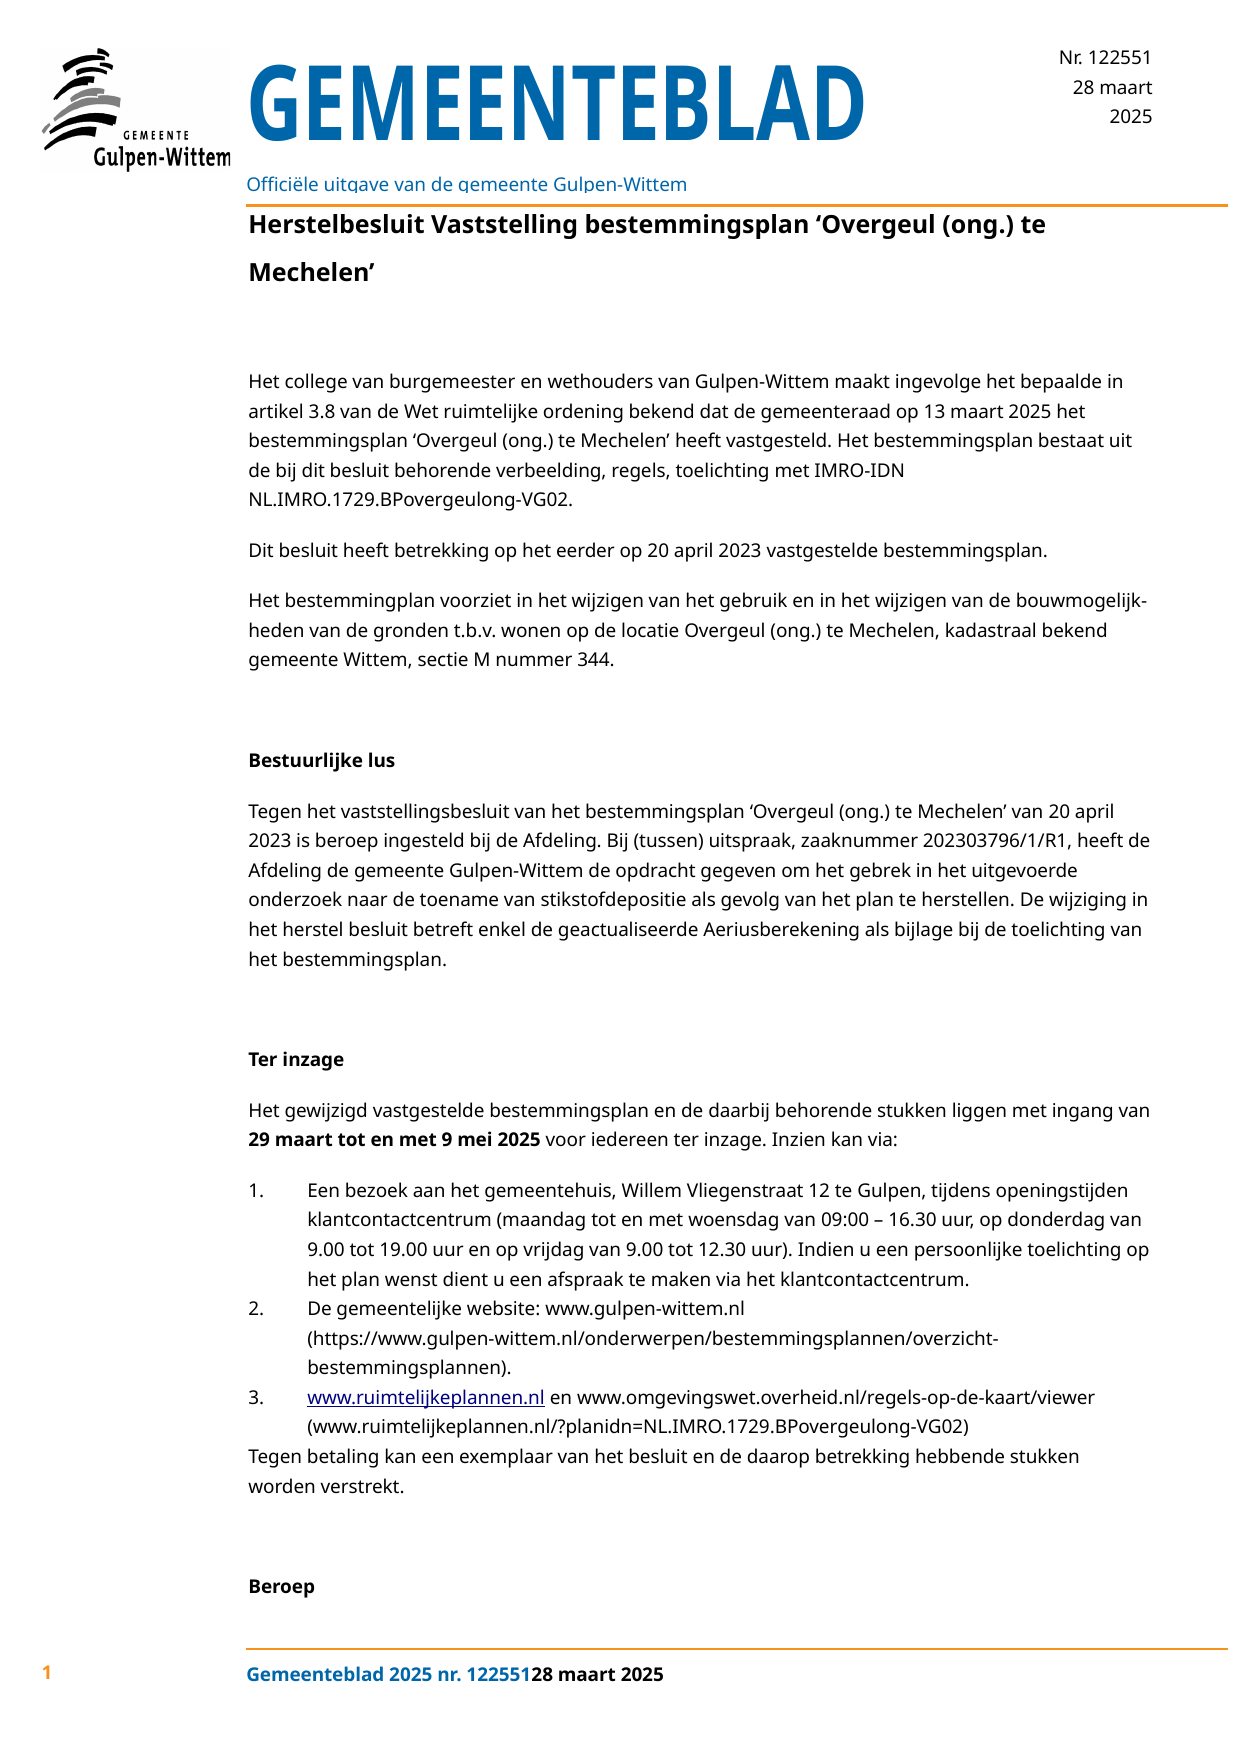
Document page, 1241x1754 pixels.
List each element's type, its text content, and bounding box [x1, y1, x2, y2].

text Tegen het vaststellingsbesluit van het bestemmingsplan ‘Overgeul (ong.) te Mechelen’ van 20 april 2023 is beroep ingesteld bij de Afdeling. Bij (tussen) uitspraak, zaaknummer 202303796/1/R1, heeft de Afdeling de gemeente Gulpen-Wittem de opdracht gegeven om het gebrek in het uitgevoerde onderzoek naar de toename van stikstofdepositie als gevolg van het plan te herstellen. De wijziging in het herstel besluit betreft enkel de geactualiseerde Aeriusberekening als bijlage bij de toelichting van het bestemmingsplan. [248, 798, 1152, 972]
text Het bestemmingplan voorziet in het wijzigen van het gebruik en in het wijzigen van de bouwmogelijk- heden van de gronden t.b.v. wonen op de locatie Overgeul (ong.) te Mechelen, kadastraal bekend gemeente Wittem, sectie M nummer 344. [248, 587, 1152, 672]
text Het college van burgemeester en wethouders van Gulpen-Wittem maakt ingevolge het bepaalde in artikel 3.8 van de Wet ruimtelijke ordening bekend dat de gemeenteraad op 13 maart 2025 het bestemmingsplan ‘Overgeul (ong.) te Mechelen’ heeft vastgesteld. Het bestemmingsplan bestaat uit de bij dit besluit behorende verbeelding, regels, toelichting met IMRO-IDN NL.IMRO.1729.BPovergeulong-VG02. [248, 368, 1152, 512]
text Ter inzage [248, 1047, 1152, 1072]
list (www.ruimtelijkeplannen.nl/?planidn=NL.IMRO.1729.BPovergeulong-VG02) [248, 1414, 1152, 1439]
text Beroep [248, 1574, 1152, 1599]
list Een bezoek aan het gemeentehuis, Willem Vliegenstraat 12 te Gulpen, tijdens openingstijden klantcontactcentrum (maandag tot en met woensdag van 09:00 – 16.30 uur, op donderdag van 9.00 tot 19.00 uur en op vrijdag van 9.00 tot 12.30 uur). Indien u een persoonlijke toelichting op het plan wenst dient u een afspraak te maken via het klantcontactcentrum. [248, 1177, 1152, 1292]
text Herstelbesluit Vaststelling bestemmingsplan ‘Overgeul (ong.) te Mechelen’ [248, 207, 1152, 288]
text Tegen betaling kan een exemplaar van het besluit en de daarop betrekking hebbende stukken worden verstrekt. [248, 1443, 1152, 1499]
picture [41, 47, 231, 172]
list (https://www.gulpen-wittem.nl/onderwerpen/bestemmingsplannen/overzicht-bestemmingsplannen). [248, 1325, 1152, 1380]
text Dit besluit heeft betrekking op het eerder op 20 april 2023 vastgestelde bestemmingsplan. [248, 537, 1152, 563]
text Het gewijzigd vastgestelde bestemmingsplan en de daarbij behorende stukken liggen met ingang van 29 maart tot en met 9 mei 2025 voor iedereen ter inzage. Inzien kan via: [248, 1097, 1152, 1152]
text Bestuurlijke lus [248, 747, 1152, 773]
list De gemeentelijke website: www.gulpen-wittem.nl [248, 1295, 1152, 1321]
list www.ruimtelijkeplannen.nl en www.omgevingswet.overheid.nl/regels-op-de-kaart/viewer [248, 1384, 1152, 1410]
